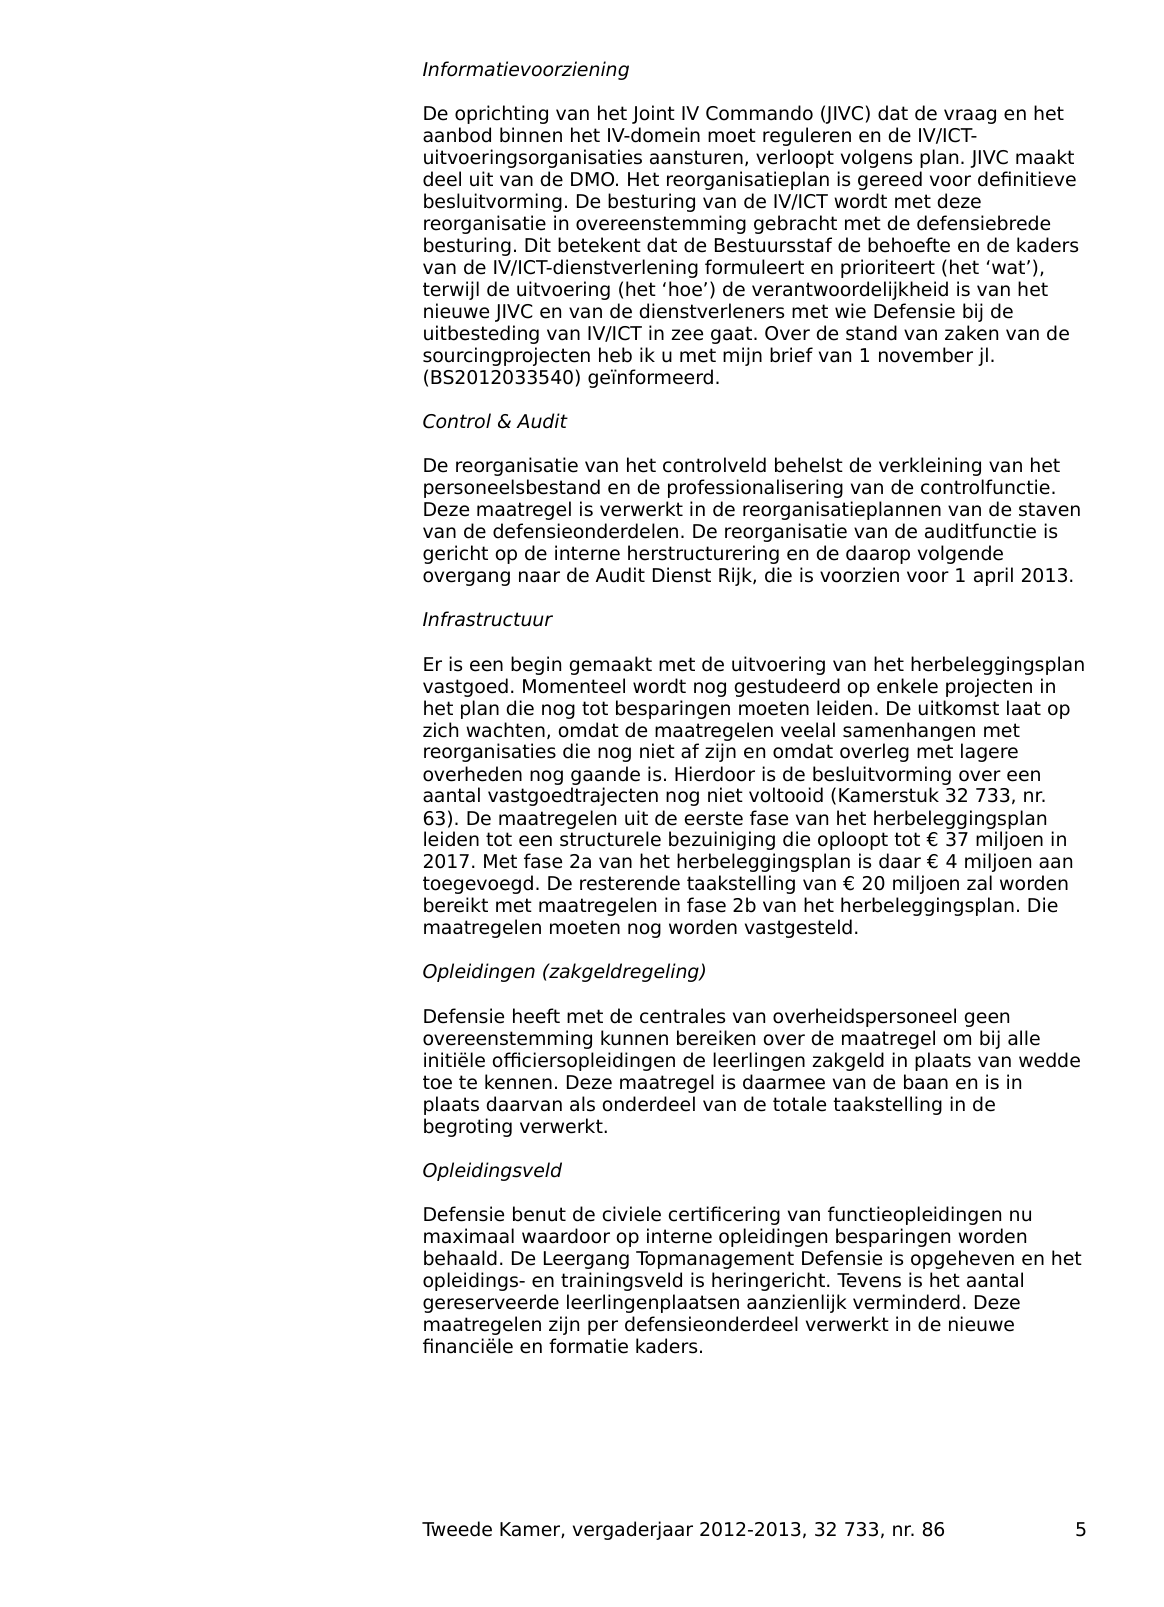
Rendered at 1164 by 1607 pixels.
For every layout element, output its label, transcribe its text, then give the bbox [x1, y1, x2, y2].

subtitle Opleidingsveld [422, 1160, 1087, 1182]
text De reorganisatie van het controlveld behelst de verkleining van het personeelsbestand en de professionalisering van de controlfunctie. Deze maatregel is verwerkt in de reorganisatieplannen van de staven van de defensieonderdelen. De reorganisatie van de auditfunctie is gericht op de interne herstructurering en de daarop volgende overgang naar de Audit Dienst Rijk, die is voorzien voor 1 april 2013. [422, 455, 1087, 587]
subtitle Control & Audit [422, 411, 1087, 433]
subtitle Informatievoorziening [422, 59, 1087, 81]
text Er is een begin gemaakt met de uitvoering van het herbeleggingsplan vastgoed. Momenteel wordt nog gestudeerd op enkele projecten in het plan die nog tot besparingen moeten leiden. De uitkomst laat op zich wachten, omdat de maatregelen veelal samenhangen met reorganisaties die nog niet af zijn en omdat overleg met lagere overheden nog gaande is. Hierdoor is de besluitvorming over een aantal vastgoedtrajecten nog niet voltooid (Kamerstuk 32 733, nr. 63). De maatregelen uit de eerste fase van het herbeleggingsplan leiden tot een structurele bezuiniging die oploopt tot € 37 miljoen in 2017. Met fase 2a van het herbeleggingsplan is daar € 4 miljoen aan toegevoegd. De resterende taakstelling van € 20 miljoen zal worden bereikt met maatregelen in fase 2b van het herbeleggingsplan. Die maatregelen moeten nog worden vastgesteld. [422, 653, 1087, 939]
text Defensie heeft met de centrales van overheidspersoneel geen overeenstemming kunnen bereiken over de maatregel om bij alle initiële officiersopleidingen de leerlingen zakgeld in plaats van wedde toe te kennen. Deze maatregel is daarmee van de baan en is in plaats daarvan als onderdeel van de totale taakstelling in de begroting verwerkt. [422, 1006, 1087, 1137]
text Defensie benut de civiele certificering van functieopleidingen nu maximaal waardoor op interne opleidingen besparingen worden behaald. De Leergang Topmanagement Defensie is opgeheven en het opleidings- en trainingsveld is heringericht. Tevens is het aantal gereserveerde leerlingenplaatsen aanzienlijk verminderd. Deze maatregelen zijn per defensieonderdeel verwerkt in de nieuwe financiële en formatie kaders. [422, 1204, 1087, 1358]
text De oprichting van het Joint IV Commando (JIVC) dat de vraag en het aanbod binnen het IV-domein moet reguleren en de IV/ICT-uitvoeringsorganisaties aansturen, verloopt volgens plan. JIVC maakt deel uit van de DMO. Het reorganisatieplan is gereed voor definitieve besluitvorming. De besturing van de IV/ICT wordt met deze reorganisatie in overeenstemming gebracht met de defensiebrede besturing. Dit betekent dat de Bestuursstaf de behoefte en de kaders van de IV/ICT-dienstverlening formuleert en prioriteert (het ‘wat’), terwijl de uitvoering (het ‘hoe’) de verantwoordelijkheid is van het nieuwe JIVC en van de dienstverleners met wie Defensie bij de uitbesteding van IV/ICT in zee gaat. Over de stand van zaken van de sourcingprojecten heb ik u met mijn brief van 1 november jl. (BS2012033540) geïnformeerd. [422, 103, 1087, 389]
subtitle Opleidingen (zakgeldregeling) [422, 961, 1087, 983]
subtitle Infrastructuur [422, 609, 1087, 631]
